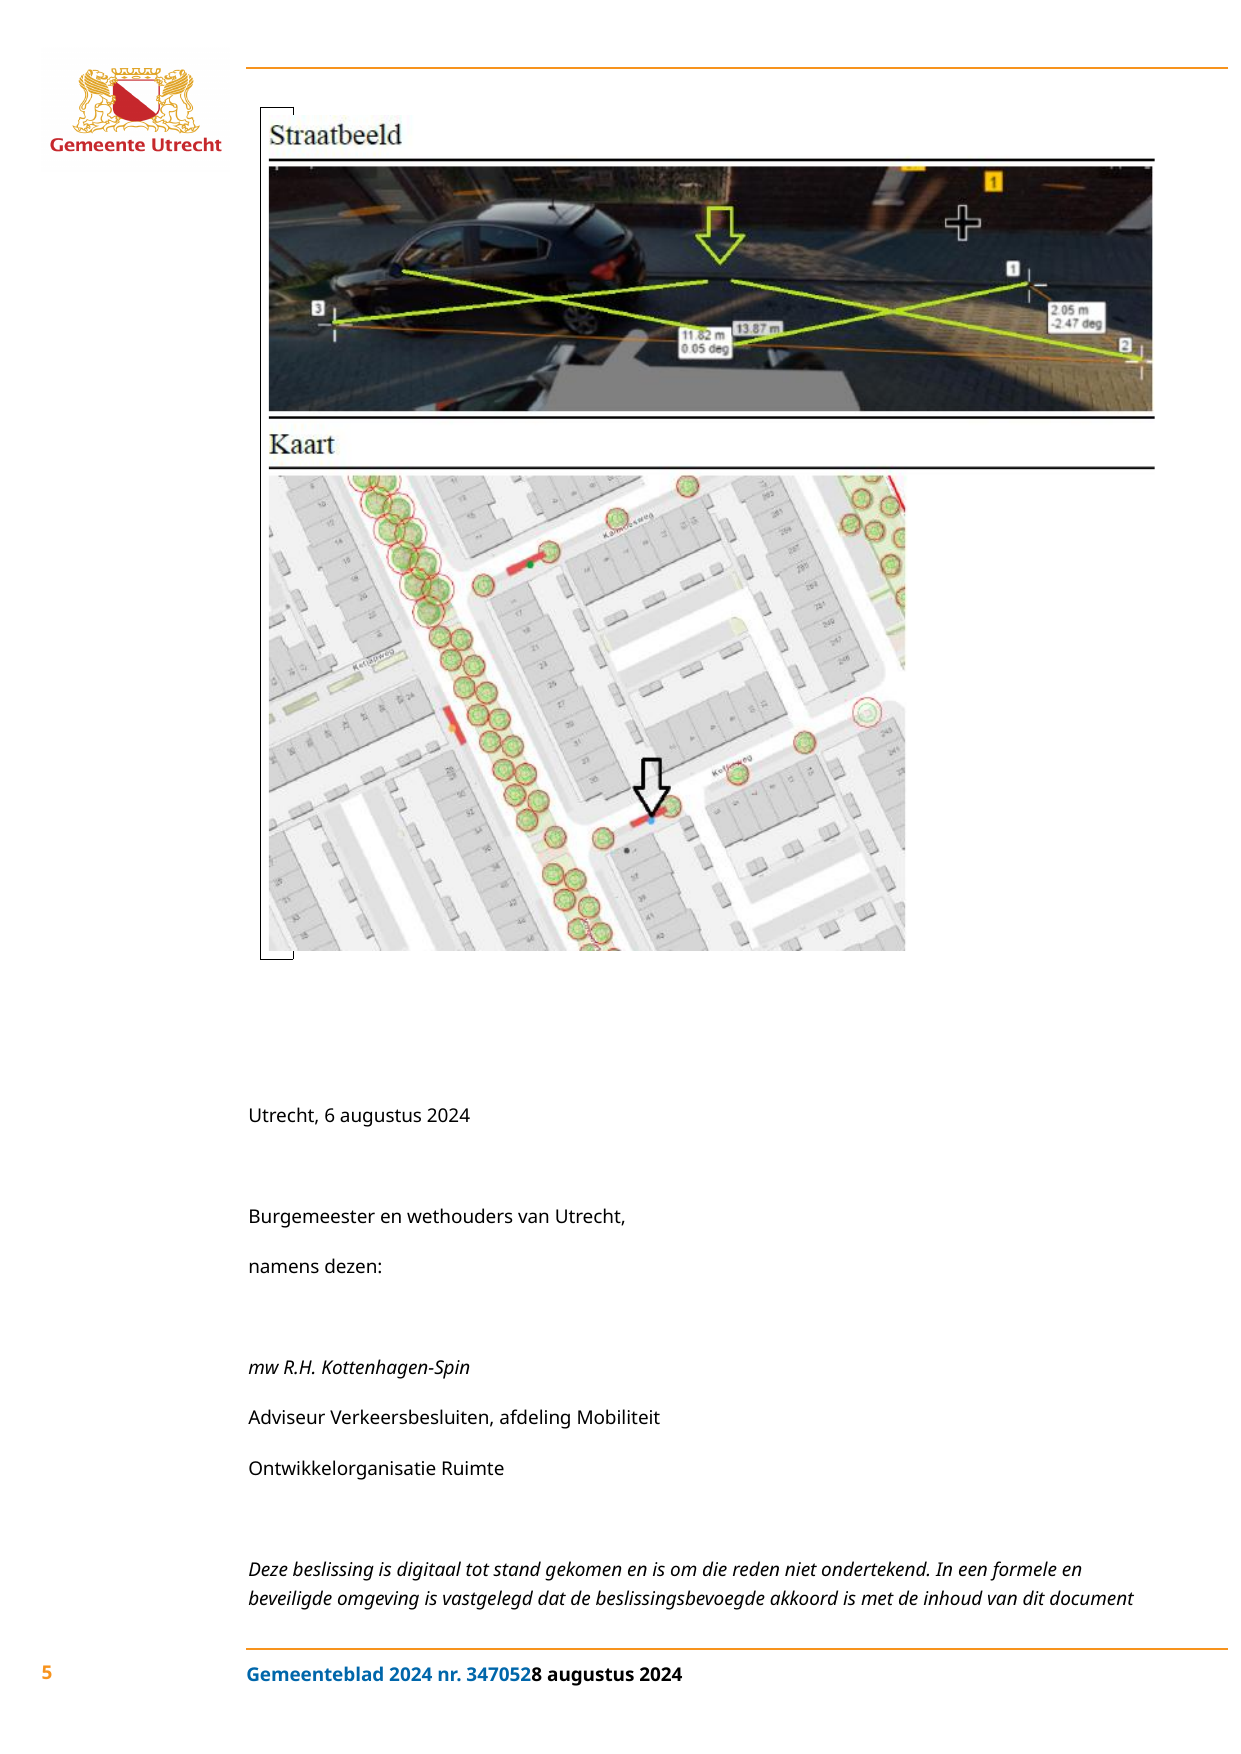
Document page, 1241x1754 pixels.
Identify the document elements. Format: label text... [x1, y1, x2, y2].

text Utrecht, 6 augustus 2024 [248, 1102, 1152, 1128]
text Adviseur Verkeersbesluiten, afdeling Mobiliteit [248, 1404, 1152, 1430]
text Burgemeester en wethouders van Utrecht, [248, 1203, 1152, 1229]
text namens dezen: [248, 1253, 1152, 1279]
text Ontwikkelorganisatie Ruimte [248, 1455, 1152, 1481]
text mw R.H. Kottenhagen-Spin [248, 1354, 1152, 1380]
text Deze beslissing is digitaal tot stand gekomen en is om die reden niet ondertekend. In een formele en beveiligde omgeving is vastgelegd dat de beslissingsbevoegde akkoord is met de inhoud van dit document [248, 1556, 1152, 1611]
picture [268, 115, 1155, 951]
picture [41, 47, 231, 172]
